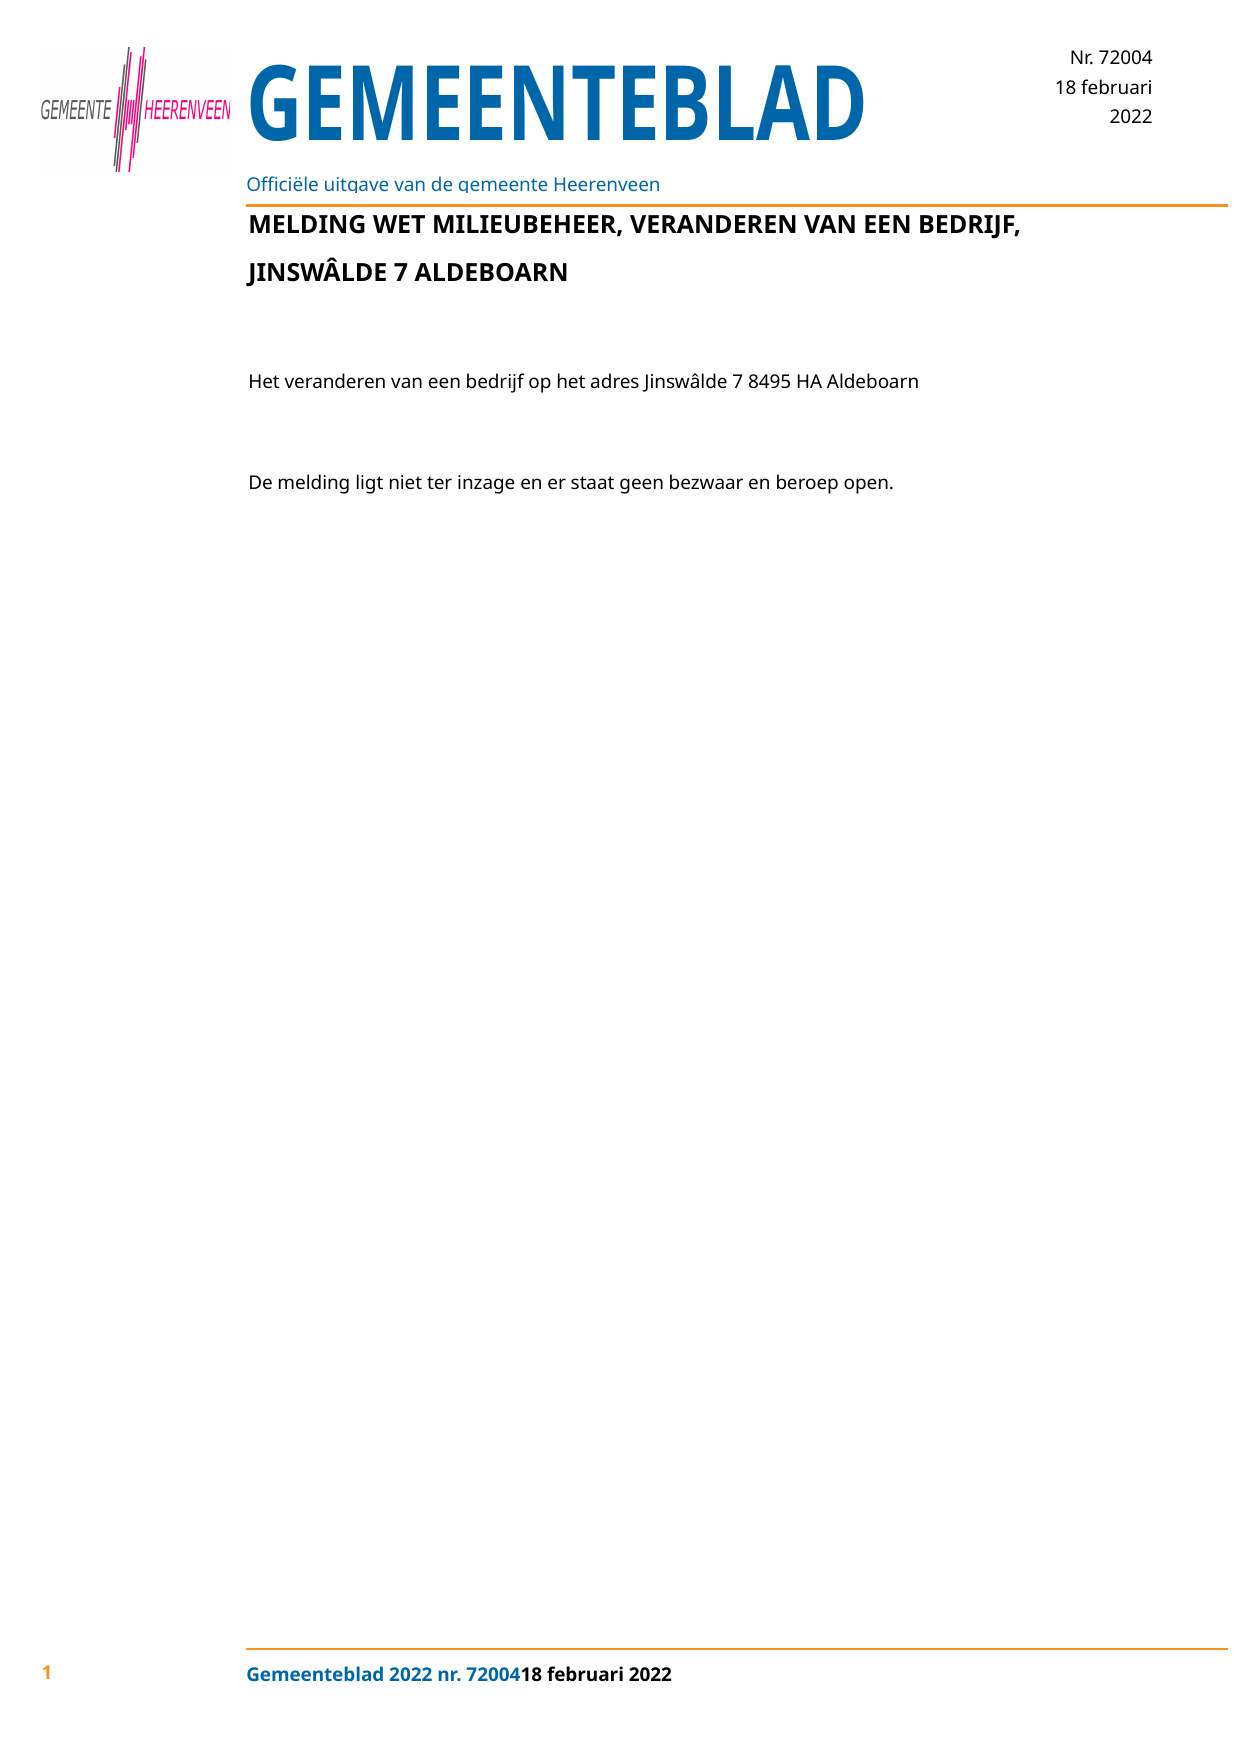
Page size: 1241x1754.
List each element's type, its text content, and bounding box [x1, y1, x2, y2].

text De melding ligt niet ter inzage en er staat geen bezwaar en beroep open. [248, 469, 1152, 495]
text MELDING WET MILIEUBEHEER, VERANDEREN VAN EEN BEDRIJF, JINSWÂLDE 7 ALDEBOARN [248, 207, 1152, 288]
text Het veranderen van een bedrijf op het adres Jinswâlde 7 8495 HA Aldeboarn [248, 368, 1152, 394]
picture [41, 47, 231, 172]
